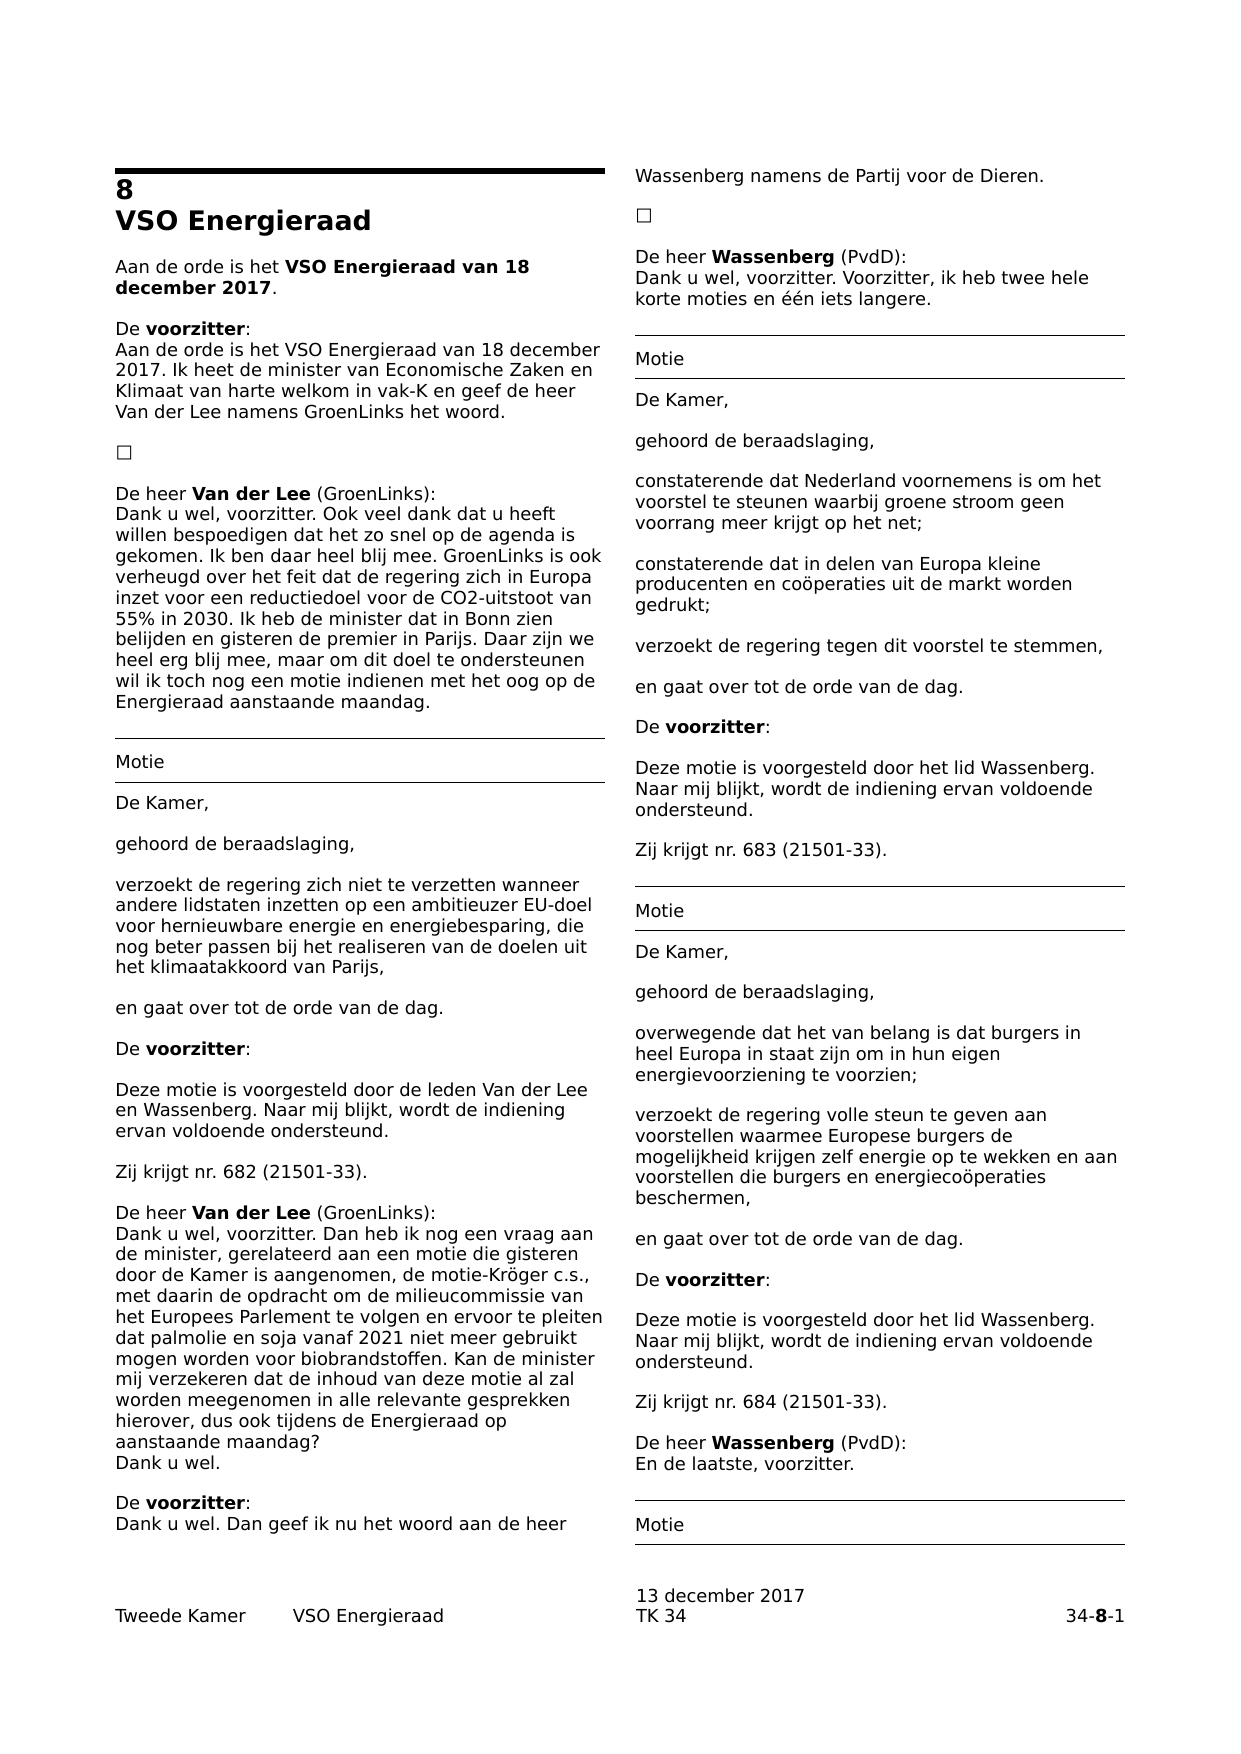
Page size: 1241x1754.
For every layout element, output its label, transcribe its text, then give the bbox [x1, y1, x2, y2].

text De Kamer, [635, 941, 1125, 962]
text en gaat over tot de orde van de dag. [115, 998, 605, 1019]
text Dank u wel, voorzitter. Dan heb ik nog een vraag aan de minister, gerelateerd aan een motie die gisteren door de Kamer is aangenomen, de motie-Kröger c.s., met daarin de opdracht om de milieucommissie van het Europees Parlement te volgen en ervoor te pleiten dat palmolie en soja vanaf 2021 niet meer gebruikt mogen worden voor biobrandstoffen. Kan de minister mij verzekeren dat de inhoud van deze motie al zal worden meegenomen in alle relevante gesprekken hierover, dus ook tijdens de Energieraad op aanstaande maandag? [115, 1223, 605, 1452]
title 8 VSO Energieraad [115, 174, 605, 237]
text Motie [635, 901, 1125, 921]
text gehoord de beraadslaging, [115, 834, 605, 854]
text Motie [635, 349, 1125, 370]
text De Kamer, [635, 390, 1125, 411]
text Aan de orde is het VSO Energieraad van 18 december 2017. [115, 257, 605, 298]
text De heer Van der Lee (GroenLinks): [115, 483, 605, 504]
text De heer Wassenberg (PvdD): [635, 1433, 1125, 1454]
text Dank u wel. Dan geef ik nu het woord aan de heer [115, 1514, 605, 1535]
text De voorzitter: [115, 318, 605, 339]
text Zij krijgt nr. 683 (21501-33). [635, 840, 1125, 861]
text gehoord de beraadslaging, [635, 982, 1125, 1003]
text De voorzitter: [635, 1269, 1125, 1290]
text Dank u wel, voorzitter. Ook veel dank dat u heeft willen bespoedigen dat het zo snel op de agenda is gekomen. Ik ben daar heel blij mee. GroenLinks is ook verheugd over het feit dat de regering zich in Europa inzet voor een reductiedoel voor de CO2-uitstoot van 55% in 2030. Ik heb de minister dat in Bonn zien belijden en gisteren de premier in Parijs. Daar zijn we heel erg blij mee, maar om dit doel te ondersteunen wil ik toch nog een motie indienen met het oog op de Energieraad aanstaande maandag. [115, 504, 605, 712]
text en gaat over tot de orde van de dag. [635, 676, 1125, 697]
text en gaat over tot de orde van de dag. [635, 1229, 1125, 1249]
text overwegende dat het van belang is dat burgers in heel Europa in staat zijn om in hun eigen energievoorziening te voorzien; [635, 1023, 1125, 1085]
text En de laatste, voorzitter. [635, 1454, 1125, 1475]
text ⬜ [115, 443, 605, 463]
text Zij krijgt nr. 684 (21501-33). [635, 1392, 1125, 1413]
text Deze motie is voorgesteld door het lid Wassenberg. Naar mij blijkt, wordt de indiening ervan voldoende ondersteund. [635, 758, 1125, 820]
text constaterende dat Nederland voornemens is om het voorstel te steunen waarbij groene stroom geen voorrang meer krijgt op het net; [635, 471, 1125, 533]
text gehoord de beraadslaging, [635, 431, 1125, 451]
text Zij krijgt nr. 682 (21501-33). [115, 1162, 605, 1182]
text Deze motie is voorgesteld door de leden Van der Lee en Wassenberg. Naar mij blijkt, wordt de indiening ervan voldoende ondersteund. [115, 1079, 605, 1142]
text De voorzitter: [115, 1493, 605, 1514]
text De heer Van der Lee (GroenLinks): [115, 1202, 605, 1223]
text Wassenberg namens de Partij voor de Dieren. [635, 165, 1125, 186]
text Motie [115, 752, 605, 773]
text Dank u wel, voorzitter. Voorzitter, ik heb twee hele korte moties en één iets langere. [635, 268, 1125, 309]
text De Kamer, [115, 793, 605, 814]
text Aan de orde is het VSO Energieraad van 18 december 2017. Ik heet de minister van Economische Zaken en Klimaat van harte welkom in vak-K en geef de heer Van der Lee namens GroenLinks het woord. [115, 339, 605, 423]
text Deze motie is voorgesteld door het lid Wassenberg. Naar mij blijkt, wordt de indiening ervan voldoende ondersteund. [635, 1310, 1125, 1372]
text verzoekt de regering tegen dit voorstel te stemmen, [635, 636, 1125, 656]
text ⬜ [635, 206, 1125, 227]
text constaterende dat in delen van Europa kleine producenten en coöperaties uit de markt worden gedrukt; [635, 553, 1125, 616]
text verzoekt de regering volle steun te geven aan voorstellen waarmee Europese burgers de mogelijkheid krijgen zelf energie op te wekken en aan voorstellen die burgers en energiecoöperaties beschermen, [635, 1105, 1125, 1209]
text De heer Wassenberg (PvdD): [635, 247, 1125, 268]
text De voorzitter: [115, 1039, 605, 1059]
text De voorzitter: [635, 717, 1125, 738]
text Motie [635, 1514, 1125, 1535]
text verzoekt de regering zich niet te verzetten wanneer andere lidstaten inzetten op een ambitieuzer EU-doel voor hernieuwbare energie en energiebesparing, die nog beter passen bij het realiseren van de doelen uit het klimaatakkoord van Parijs, [115, 874, 605, 978]
text Dank u wel. [115, 1452, 605, 1473]
